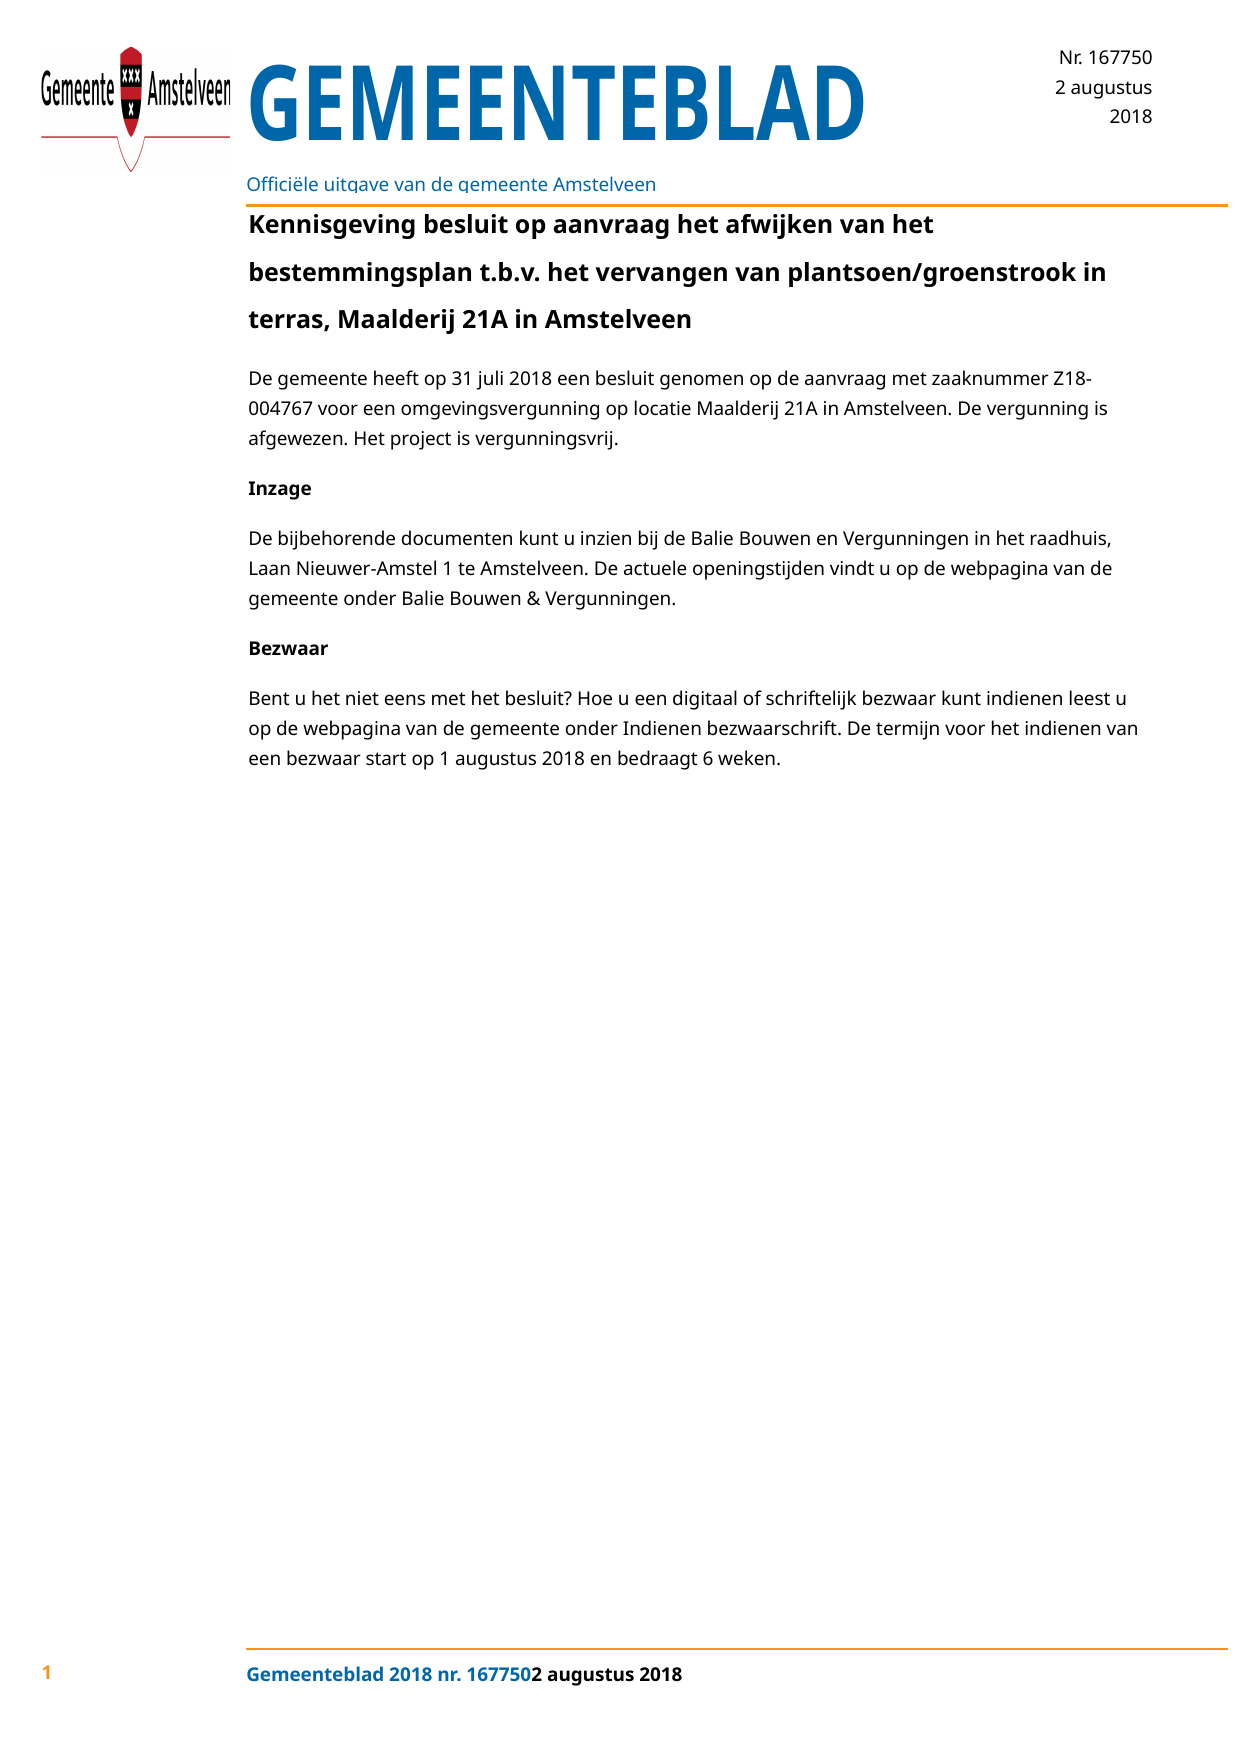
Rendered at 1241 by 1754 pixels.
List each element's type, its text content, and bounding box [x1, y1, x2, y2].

text De gemeente heeft op 31 juli 2018 een besluit genomen op de aanvraag met zaaknummer Z18-004767 voor een omgevingsvergunning op locatie Maalderij 21A in Amstelveen. De vergunning is afgewezen. Het project is vergunningsvrij. [248, 366, 1152, 450]
text Bezwaar [248, 635, 1152, 661]
text Kennisgeving besluit op aanvraag het afwijken van het bestemmingsplan t.b.v. het vervangen van plantsoen/groenstrook in terras, Maalderij 21A in Amstelveen [248, 207, 1152, 336]
text De bijbehorende documenten kunt u inzien bij de Balie Bouwen en Vergunningen in het raadhuis, Laan Nieuwer-Amstel 1 te Amstelveen. De actuele openingstijden vindt u op de webpagina van de gemeente onder Balie Bouwen & Vergunningen. [248, 526, 1152, 610]
picture [41, 47, 231, 172]
text Bent u het niet eens met het besluit? Hoe u een digitaal of schriftelijk bezwaar kunt indienen leest u op de webpagina van de gemeente onder Indienen bezwaarschrift. De termijn voor het indienen van een bezwaar start op 1 augustus 2018 en bedraagt 6 weken. [248, 686, 1152, 770]
text Inzage [248, 475, 1152, 501]
